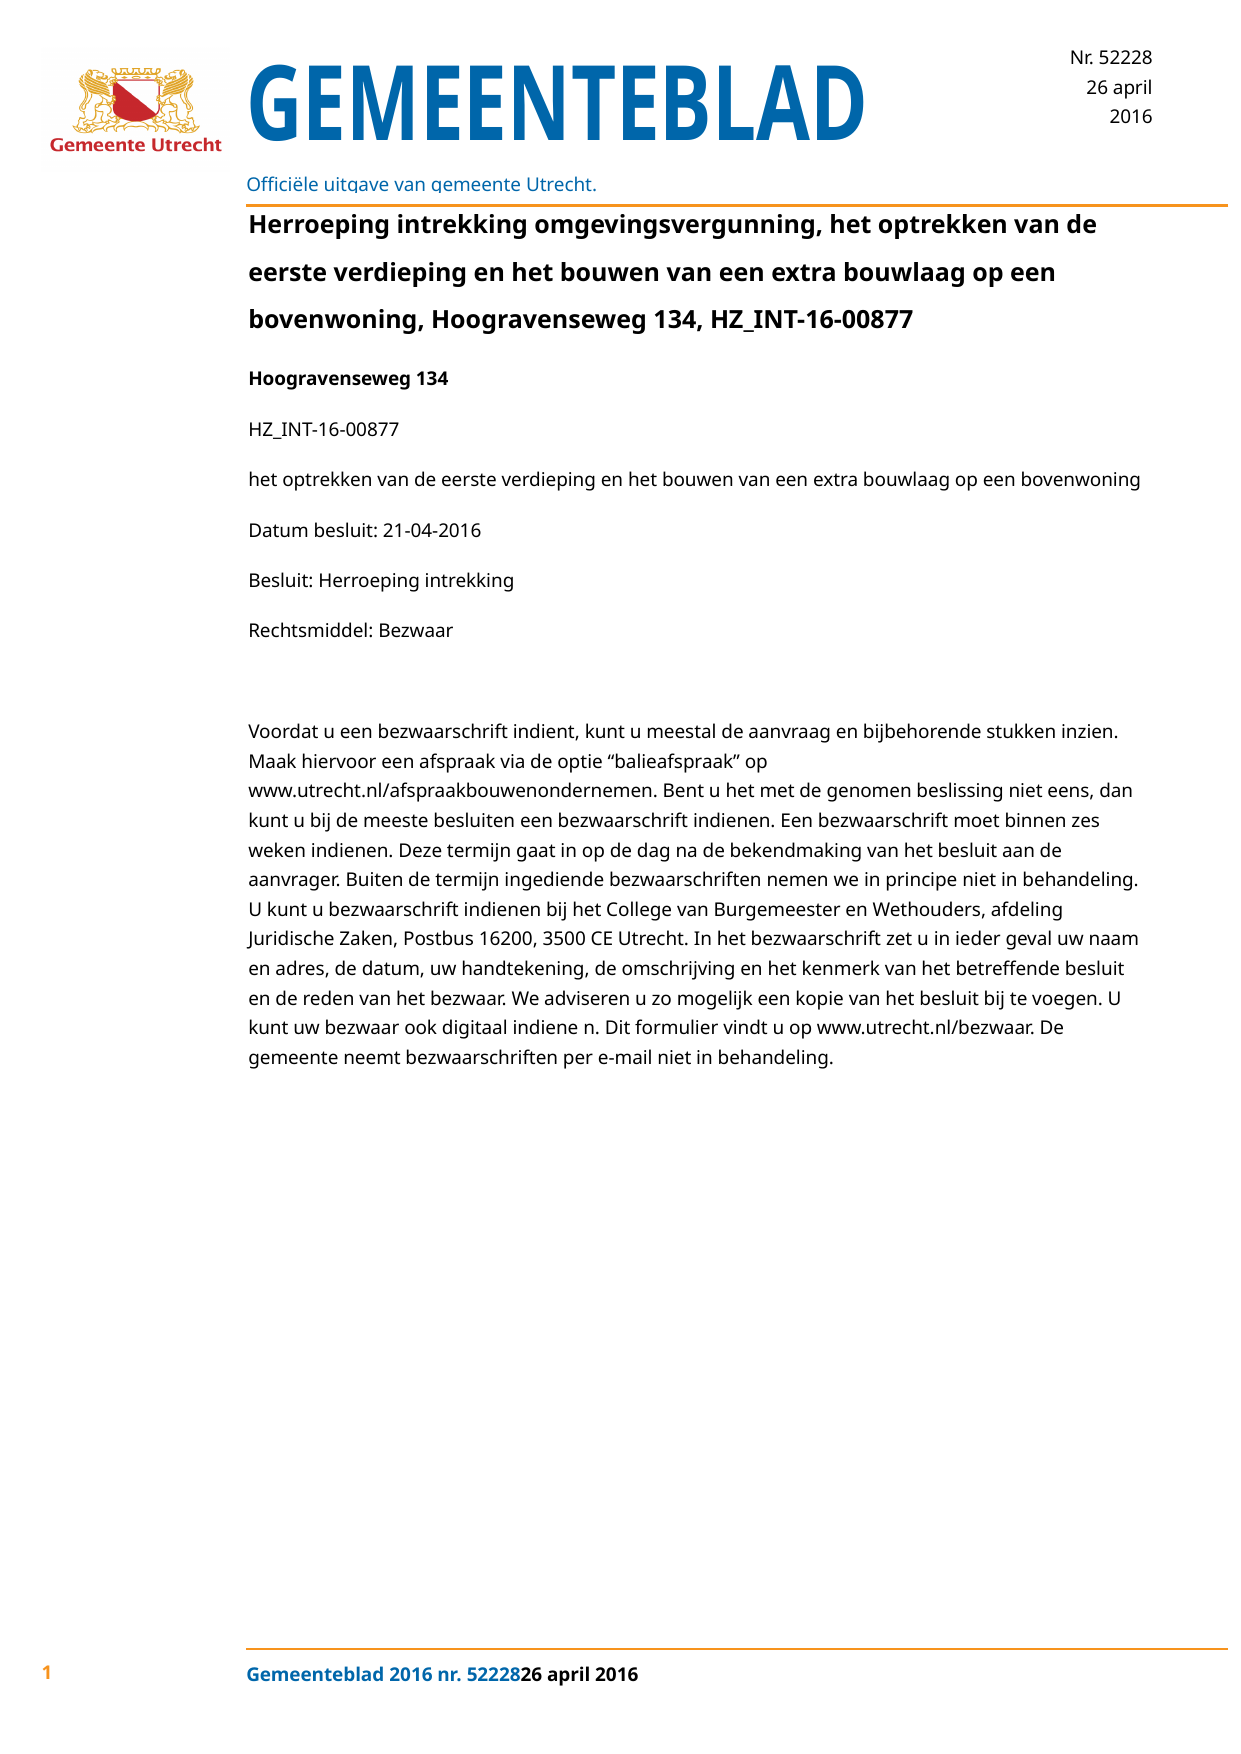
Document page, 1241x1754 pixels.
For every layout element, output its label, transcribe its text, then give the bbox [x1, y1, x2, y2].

text Hoogravenseweg 134 [248, 366, 1152, 391]
text Rechtsmiddel: Bezwaar [248, 618, 1152, 643]
text HZ_INT-16-00877 [248, 416, 1152, 442]
text Herroeping intrekking omgevingsvergunning, het optrekken van de eerste verdieping en het bouwen van een extra bouwlaag op een bovenwoning, Hoogravenseweg 134, HZ_INT-16-00877 [248, 207, 1152, 336]
text Voordat u een bezwaarschrift indient, kunt u meestal de aanvraag en bijbehorende stukken inzien. Maak hiervoor een afspraak via de optie “balieafspraak” op www.utrecht.nl/afspraakbouwenondernemen. Bent u het met de genomen beslissing niet eens, dan kunt u bij de meeste besluiten een bezwaarschrift indienen. Een bezwaarschrift moet binnen zes weken indienen. Deze termijn gaat in op de dag na de bekendmaking van het besluit aan de aanvrager. Buiten de termijn ingediende bezwaarschriften nemen we in principe niet in behandeling. U kunt u bezwaarschrift indienen bij het College van Burgemeester en Wethouders, afdeling Juridische Zaken, Postbus 16200, 3500 CE Utrecht. In het bezwaarschrift zet u in ieder geval uw naam en adres, de datum, uw handtekening, de omschrijving en het kenmerk van het betreffende besluit en de reden van het bezwaar. We adviseren u zo mogelijk een kopie van het besluit bij te voegen. U kunt uw bezwaar ook digitaal indiene n. Dit formulier vindt u op www.utrecht.nl/bezwaar. De gemeente neemt bezwaarschriften per e-mail niet in behandeling. [248, 718, 1152, 1069]
text Besluit: Herroeping intrekking [248, 567, 1152, 593]
text Datum besluit: 21-04-2016 [248, 517, 1152, 542]
picture [41, 47, 231, 172]
text het optrekken van de eerste verdieping en het bouwen van een extra bouwlaag op een bovenwoning [248, 466, 1152, 492]
